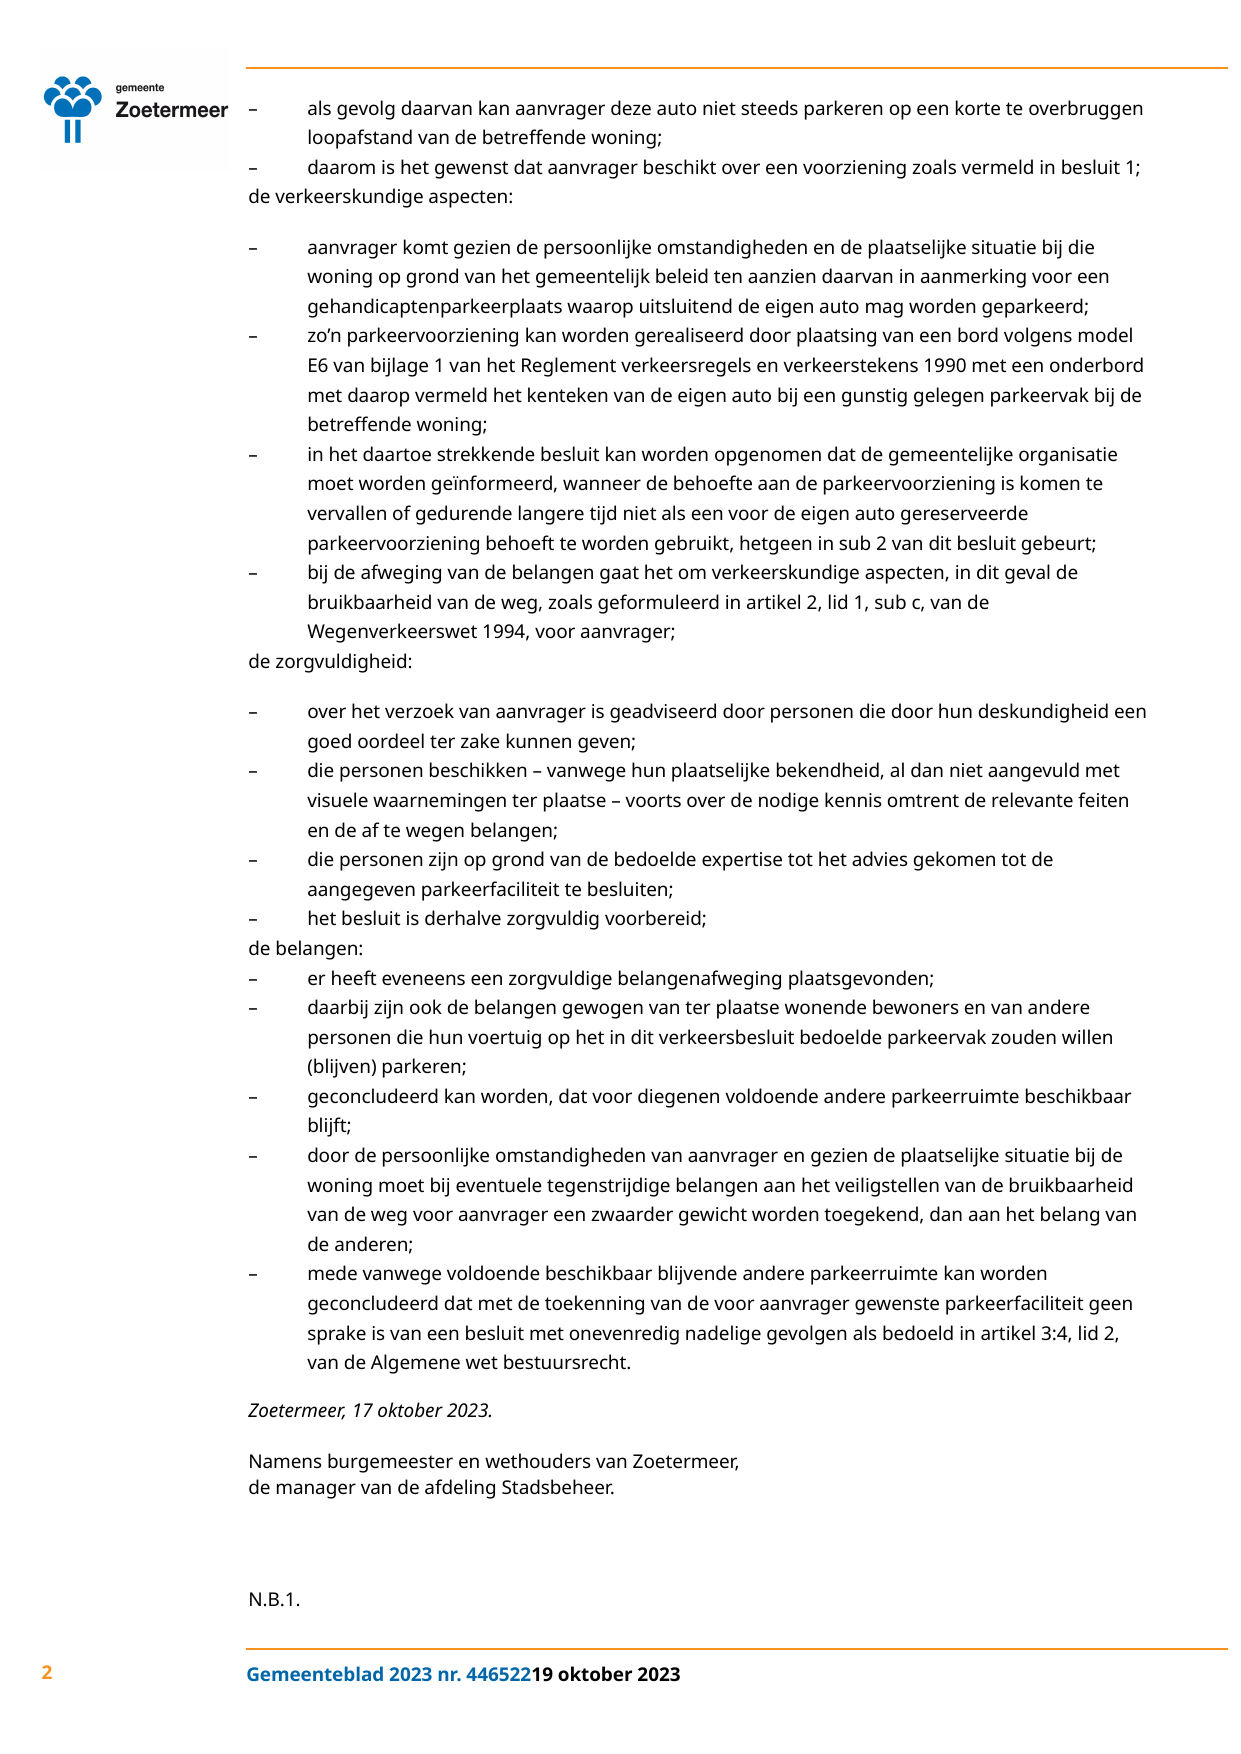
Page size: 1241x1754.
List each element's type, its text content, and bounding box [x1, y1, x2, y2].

text de verkeerskundige aspecten: [248, 183, 1152, 209]
text Zoetermeer, 17 oktober 2023. [248, 1397, 1152, 1423]
list als gevolg daarvan kan aanvrager deze auto niet steeds parkeren op een korte te overbruggen loopafstand van de betreffende woning; [248, 95, 1152, 150]
text de manager van de afdeling Stadsbeheer. [248, 1474, 1152, 1500]
list door de persoonlijke omstandigheden van aanvrager en gezien de plaatselijke situatie bij de woning moet bij eventuele tegenstrijdige belangen aan het veiligstellen van de bruikbaarheid van de weg voor aanvrager een zwaarder gewicht worden toegekend, dan aan het belang van de anderen; [248, 1142, 1152, 1257]
list bij de afweging van de belangen gaat het om verkeerskundige aspecten, in dit geval de bruikbaarheid van de weg, zoals geformuleerd in artikel 2, lid 1, sub c, van de Wegenverkeerswet 1994, voor aanvrager; [248, 559, 1152, 644]
text N.B.1. [248, 1591, 1152, 1610]
text de belangen: [248, 935, 1152, 961]
list zo’n parkeervoorziening kan worden gerealiseerd door plaatsing van een bord volgens model E6 van bijlage 1 van het Reglement verkeersregels en verkeerstekens 1990 met een onderbord met daarop vermeld het kenteken van de eigen auto bij een gunstig gelegen parkeervak bij de betreffende woning; [248, 323, 1152, 437]
list het besluit is derhalve zorgvuldig voorbereid; [248, 906, 1152, 931]
text Namens burgemeester en wethouders van Zoetermeer, [248, 1449, 1152, 1474]
list aanvrager komt gezien de persoonlijke omstandigheden en de plaatselijke situatie bij die woning op grond van het gemeentelijk beleid ten aanzien daarvan in aanmerking voor een gehandicaptenparkeerplaats waarop uitsluitend de eigen auto mag worden geparkeerd; [248, 234, 1152, 319]
list daarbij zijn ook de belangen gewogen van ter plaatse wonende bewoners en van andere personen die hun voertuig op het in dit verkeersbesluit bedoelde parkeervak zouden willen (blijven) parkeren; [248, 994, 1152, 1079]
text de zorgvuldigheid: [248, 648, 1152, 674]
list over het verzoek van aanvrager is geadviseerd door personen die door hun deskundigheid een goed oordeel ter zake kunnen geven; [248, 698, 1152, 754]
list daarom is het gewenst dat aanvrager beschikt over een voorziening zoals vermeld in besluit 1; [248, 154, 1152, 180]
picture [41, 47, 231, 172]
list die personen beschikken – vanwege hun plaatselijke bekendheid, al dan niet aangevuld met visuele waarnemingen ter plaatse – voorts over de nodige kennis omtrent de relevante feiten en de af te wegen belangen; [248, 758, 1152, 843]
list in het daartoe strekkende besluit kan worden opgenomen dat de gemeentelijke organisatie moet worden geïnformeerd, wanneer de behoefte aan de parkeervoorziening is komen te vervallen of gedurende langere tijd niet als een voor de eigen auto gereserveerde parkeervoorziening behoeft te worden gebruikt, hetgeen in sub 2 van dit besluit gebeurt; [248, 441, 1152, 556]
list er heeft eveneens een zorgvuldige belangenafweging plaatsgevonden; [248, 965, 1152, 991]
list mede vanwege voldoende beschikbaar blijvende andere parkeerruimte kan worden geconcludeerd dat met de toekenning van de voor aanvrager gewenste parkeerfaciliteit geen sprake is van een besluit met onevenredig nadelige gevolgen als bedoeld in artikel 3:4, lid 2, van de Algemene wet bestuursrecht. [248, 1261, 1152, 1375]
list die personen zijn op grond van de bedoelde expertise tot het advies gekomen tot de aangegeven parkeerfaciliteit te besluiten; [248, 846, 1152, 902]
list geconcludeerd kan worden, dat voor diegenen voldoende andere parkeerruimte beschikbaar blijft; [248, 1083, 1152, 1138]
